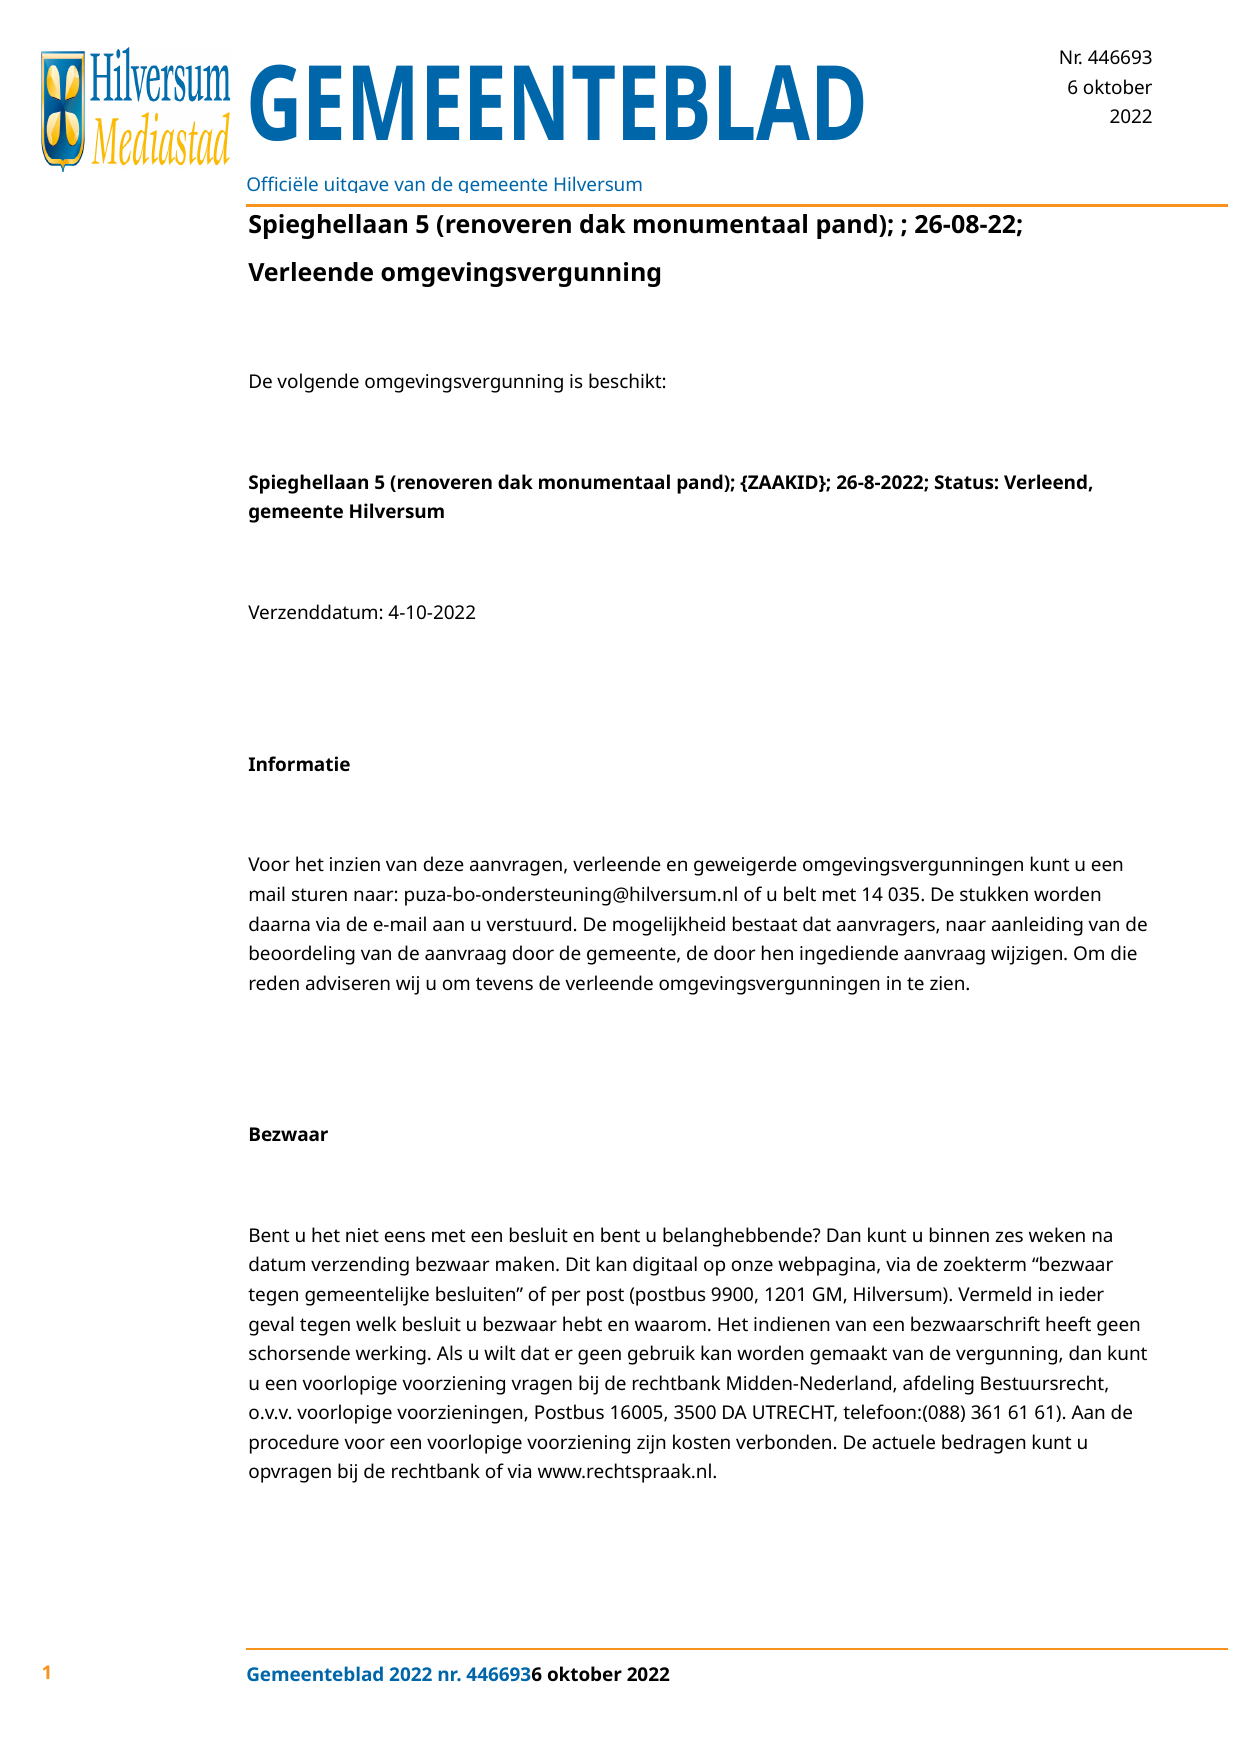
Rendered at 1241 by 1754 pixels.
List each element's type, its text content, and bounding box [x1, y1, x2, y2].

text Spieghellaan 5 (renoveren dak monumentaal pand); {ZAAKID}; 26-8-2022; Status: Verleend, gemeente Hilversum [248, 469, 1152, 524]
text De volgende omgevingsvergunning is beschikt: [248, 368, 1152, 394]
text Spieghellaan 5 (renoveren dak monumentaal pand); ; 26-08-22; Verleende omgevingsvergunning [248, 207, 1152, 288]
text Voor het inzien van deze aanvragen, verleende en geweigerde omgevingsvergunningen kunt u een mail sturen naar: puza-bo-ondersteuning@hilversum.nl of u belt met 14 035. De stukken worden daarna via de e-mail aan u verstuurd. De mogelijkheid bestaat dat aanvragers, naar aanleiding van de beoordeling van de aanvraag door de gemeente, de door hen ingediende aanvraag wijzigen. Om die reden adviseren wij u om tevens de verleende omgevingsvergunningen in te zien. [248, 852, 1152, 996]
text Verzenddatum: 4-10-2022 [248, 599, 1152, 625]
text Bezwaar [248, 1121, 1152, 1147]
picture [41, 47, 231, 172]
text Bent u het niet eens met een besluit en bent u belanghebbende? Dan kunt u binnen zes weken na datum verzending bezwaar maken. Dit kan digitaal op onze webpagina, via de zoekterm “bezwaar tegen gemeentelijke besluiten” of per post (postbus 9900, 1201 GM, Hilversum). Vermeld in ieder geval tegen welk besluit u bezwaar hebt en waarom. Het indienen van een bezwaarschrift heeft geen schorsende werking. Als u wilt dat er geen gebruik kan worden gemaakt van de vergunning, dan kunt u een voorlopige voorziening vragen bij de rechtbank Midden-Nederland, afdeling Bestuursrecht, o.v.v. voorlopige voorzieningen, Postbus 16005, 3500 DA UTRECHT, telefoon:(088) 361 61 61). Aan de procedure voor een voorlopige voorziening zijn kosten verbonden. De actuele bedragen kunt u opvragen bij de rechtbank of via www.rechtspraak.nl. [248, 1222, 1152, 1484]
text Informatie [248, 751, 1152, 777]
